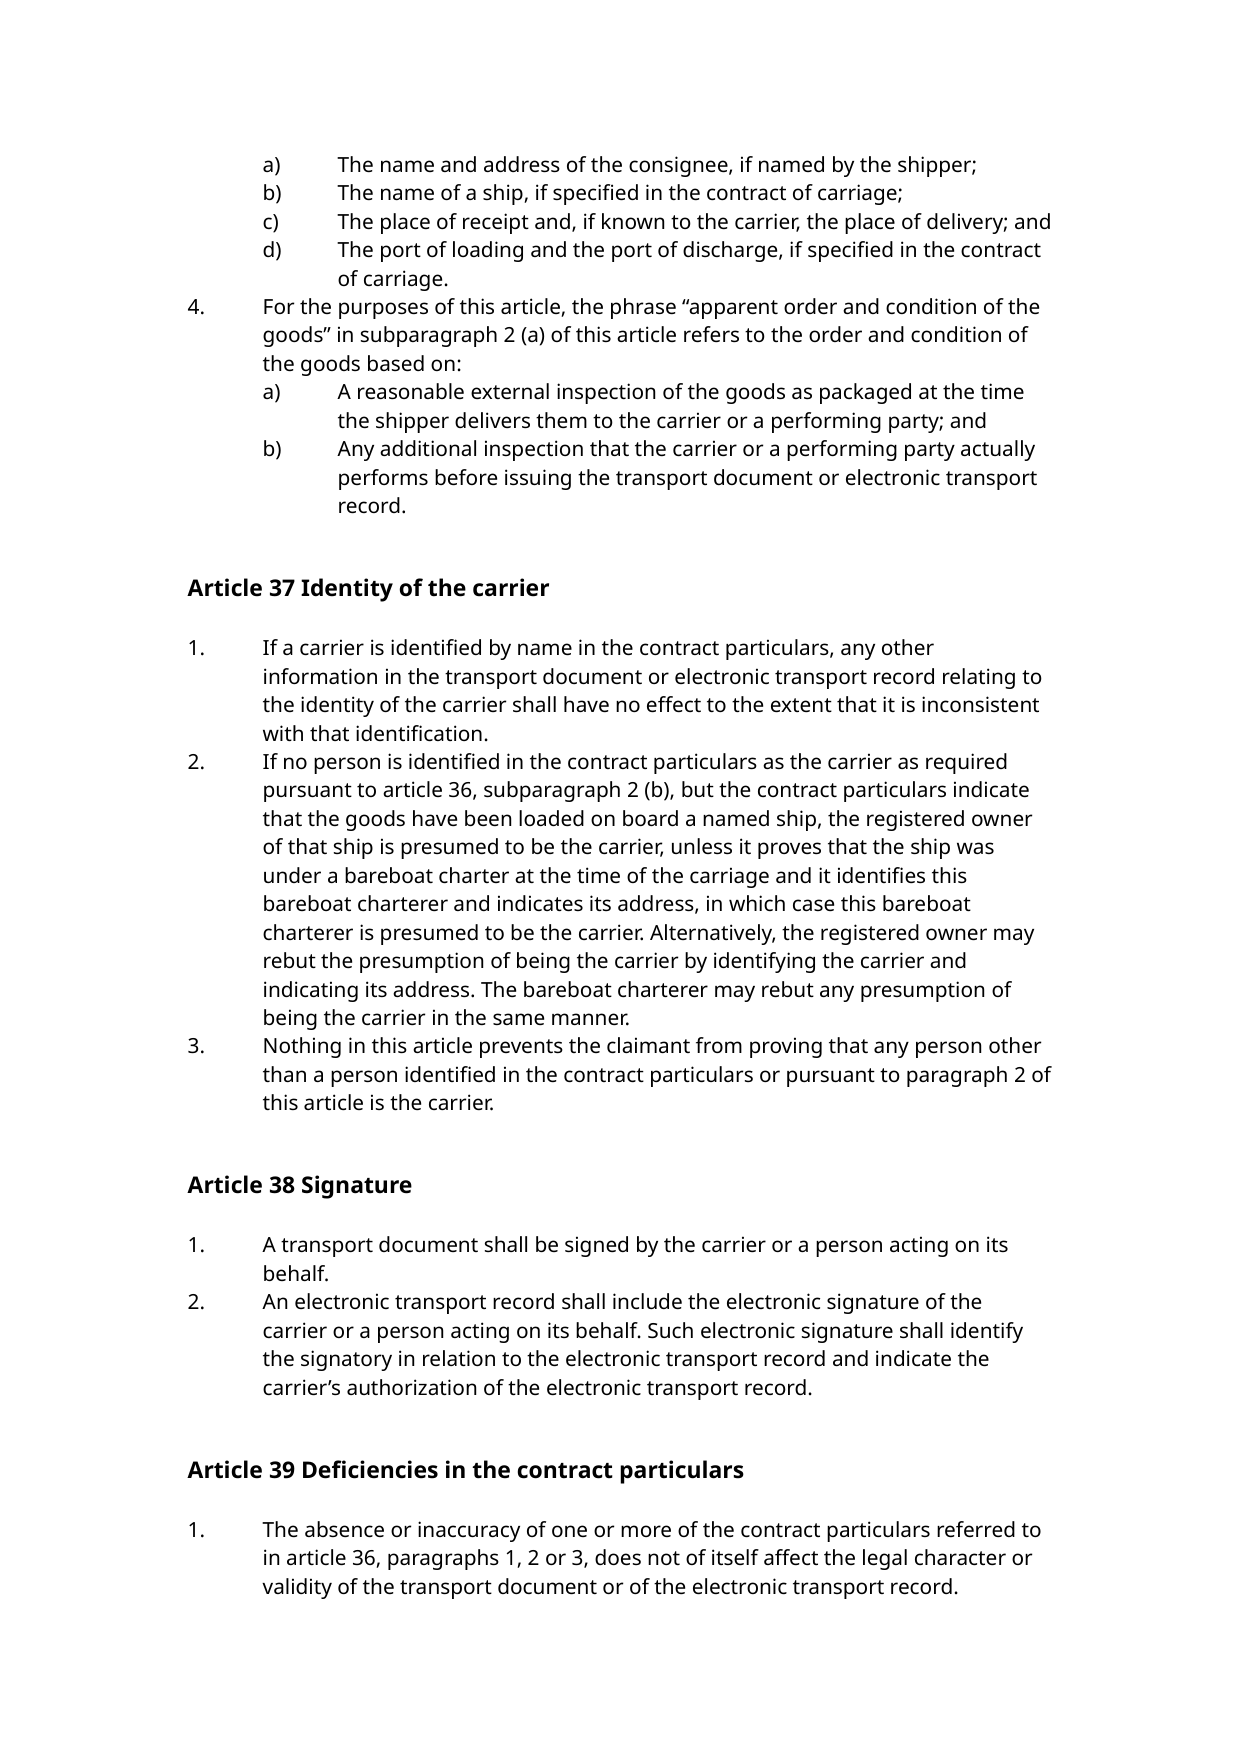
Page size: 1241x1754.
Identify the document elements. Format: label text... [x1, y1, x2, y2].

list Any additional inspection that the carrier or a performing party actually performs before issuing the transport document or electronic transport record. [262, 434, 1053, 520]
list The place of receipt and, if known to the carrier, the place of delivery; and [262, 207, 1053, 235]
list The name and address of the consignee, if named by the shipper; [262, 150, 1053, 178]
list If no person is identified in the contract particulars as the carrier as required pursuant to article 36, subparagraph 2 (b), but the contract particulars indicate that the goods have been loaded on board a named ship, the registered owner of that ship is presumed to be the carrier, unless it proves that the ship was under a bareboat charter at the time of the carriage and it identifies this bareboat charterer and indicates its address, in which case this bareboat charterer is presumed to be the carrier. Alternatively, the registered owner may rebut the presumption of being the carrier by identifying the carrier and indicating its address. The bareboat charterer may rebut any presumption of being the carrier in the same manner. [187, 747, 1053, 1032]
subtitle Article 37 Identity of the carrier [187, 572, 1053, 603]
list A transport document shall be signed by the carrier or a person acting on its behalf. [187, 1231, 1053, 1287]
list For the purposes of this article, the phrase “apparent order and condition of the goods” in subparagraph 2 (a) of this article refers to the order and condition of the goods based on: [187, 292, 1053, 377]
list The name of a ship, if specified in the contract of carriage; [262, 178, 1053, 207]
subtitle Article 38 Signature [187, 1169, 1053, 1201]
list The port of loading and the port of discharge, if specified in the contract of carriage. [262, 235, 1053, 292]
list The absence or inaccuracy of one or more of the contract particulars referred to in article 36, paragraphs 1, 2 or 3, does not of itself affect the legal character or validity of the transport document or of the electronic transport record. [187, 1515, 1053, 1600]
list Nothing in this article prevents the claimant from proving that any person other than a person identified in the contract particulars or pursuant to paragraph 2 of this article is the carrier. [187, 1032, 1053, 1117]
subtitle Article 39 Deficiencies in the contract particulars [187, 1454, 1053, 1485]
list An electronic transport record shall include the electronic signature of the carrier or a person acting on its behalf. Such electronic signature shall identify the signatory in relation to the electronic transport record and indicate the carrier’s authorization of the electronic transport record. [187, 1287, 1053, 1401]
list If a carrier is identified by name in the contract particulars, any other information in the transport document or electronic transport record relating to the identity of the carrier shall have no effect to the extent that it is inconsistent with that identification. [187, 633, 1053, 747]
list A reasonable external inspection of the goods as packaged at the time the shipper delivers them to the carrier or a performing party; and [262, 377, 1053, 434]
